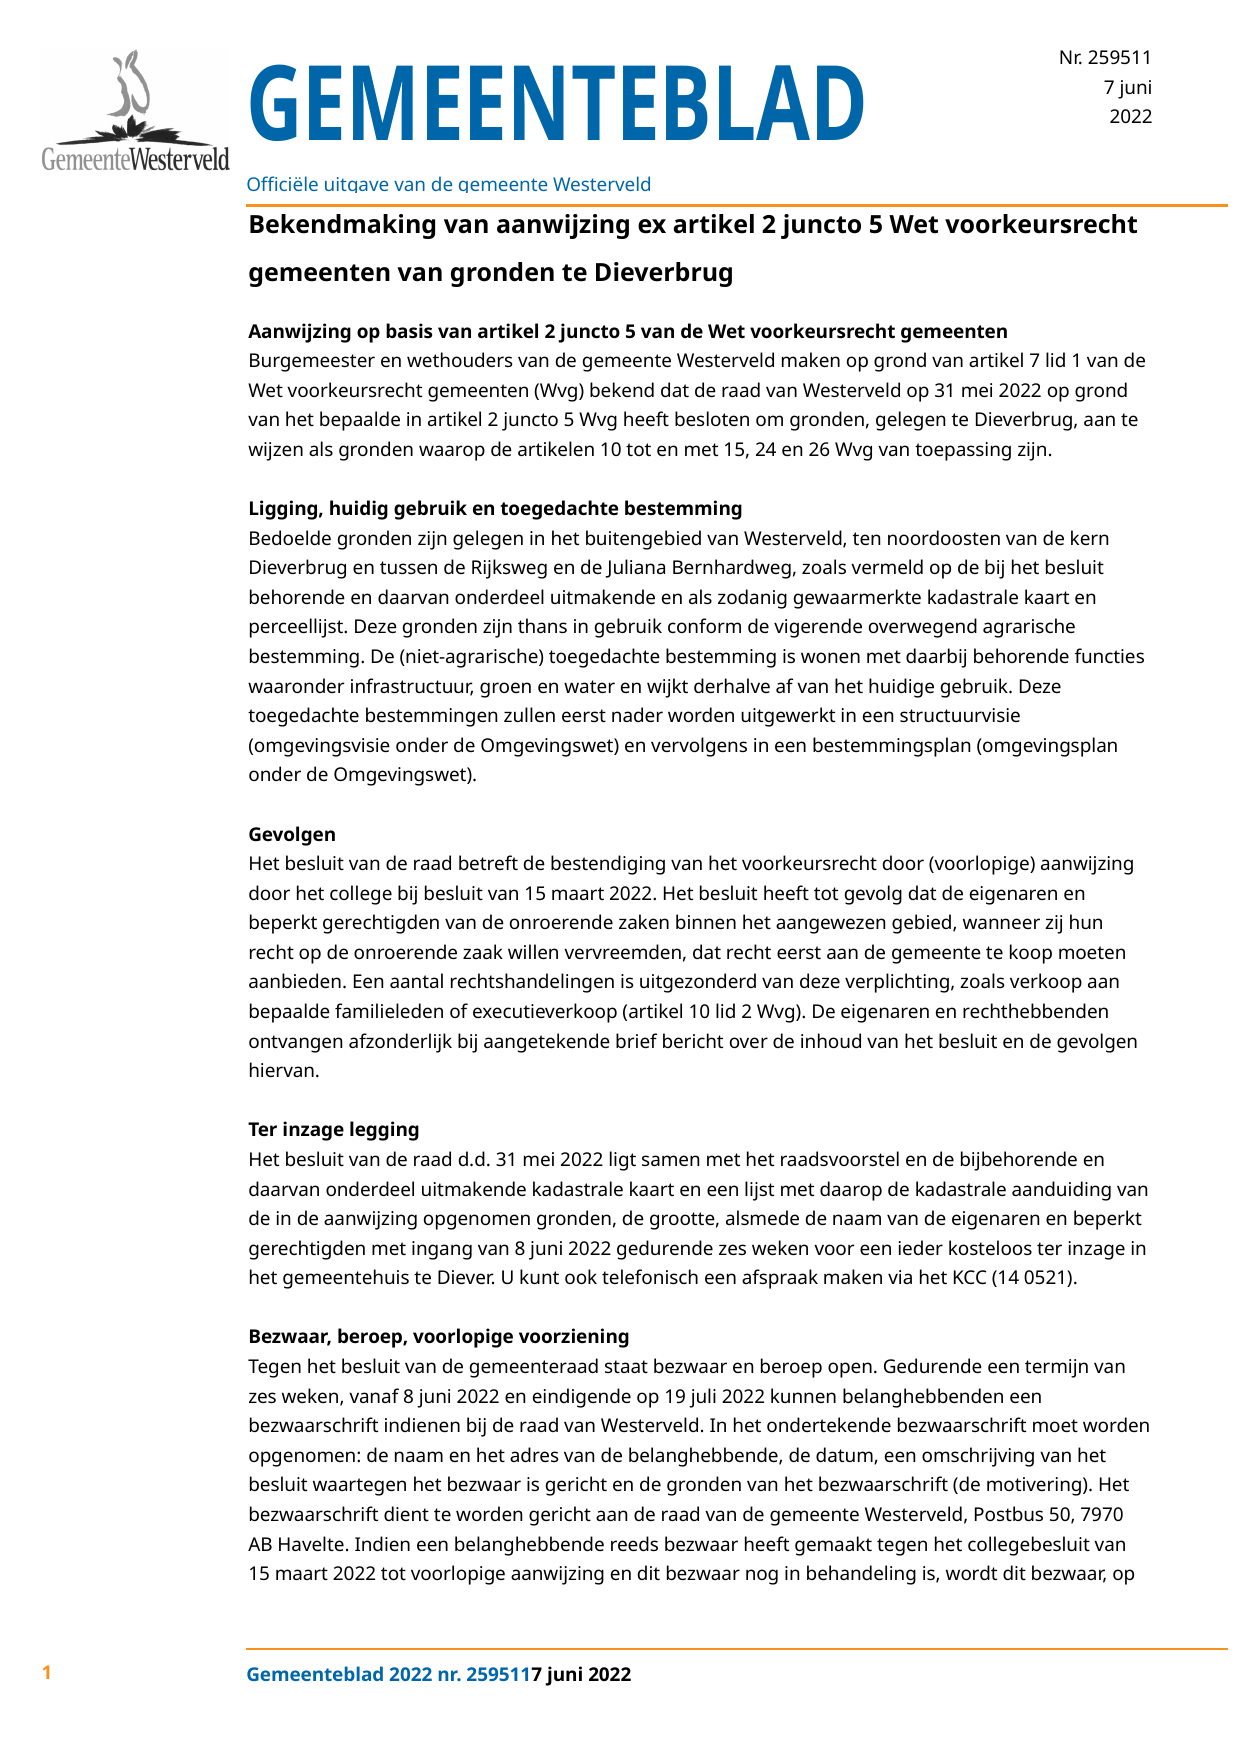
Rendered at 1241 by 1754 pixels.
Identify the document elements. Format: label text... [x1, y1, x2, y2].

text Bezwaar, beroep, voorlopige voorziening [248, 1324, 1152, 1349]
text Aanwijzing op basis van artikel 2 juncto 5 van de Wet voorkeursrecht gemeenten [248, 318, 1152, 344]
text Bekendmaking van aanwijzing ex artikel 2 juncto 5 Wet voorkeursrecht gemeenten van gronden te Dieverbrug [248, 207, 1152, 288]
text Het besluit van de raad d.d. 31 mei 2022 ligt samen met het raadsvoorstel en de bijbehorende en daarvan onderdeel uitmakende kadastrale kaart en een lijst met daarop de kadastrale aanduiding van de in de aanwijzing opgenomen gronden, de grootte, alsmede de naam van de eigenaren en beperkt gerechtigden met ingang van 8 juni 2022 gedurende zes weken voor een ieder kosteloos ter inzage in het gemeentehuis te Diever. U kunt ook telefonisch een afspraak maken via het KCC (14 0521). [248, 1146, 1152, 1290]
text Gevolgen [248, 821, 1152, 847]
text Ligging, huidig gebruik en toegedachte bestemming [248, 495, 1152, 521]
text Tegen het besluit van de gemeenteraad staat bezwaar en beroep open. Gedurende een termijn van zes weken, vanaf 8 juni 2022 en eindigende op 19 juli 2022 kunnen belanghebbenden een bezwaarschrift indienen bij de raad van Westerveld. In het ondertekende bezwaarschrift moet worden opgenomen: de naam en het adres van de belanghebbende, de datum, een omschrijving van het besluit waartegen het bezwaar is gericht en de gronden van het bezwaarschrift (de motivering). Het bezwaarschrift dient te worden gericht aan de raad van de gemeente Westerveld, Postbus 50, 7970 AB Havelte. Indien een belanghebbende reeds bezwaar heeft gemaakt tegen het collegebesluit van 15 maart 2022 tot voorlopige aanwijzing en dit bezwaar nog in behandeling is, wordt dit bezwaar, op [248, 1353, 1152, 1586]
text Het besluit van de raad betreft de bestendiging van het voorkeursrecht door (voorlopige) aanwijzing door het college bij besluit van 15 maart 2022. Het besluit heeft tot gevolg dat de eigenaren en beperkt gerechtigden van de onroerende zaken binnen het aangewezen gebied, wanneer zij hun recht op de onroerende zaak willen vervreemden, dat recht eerst aan de gemeente te koop moeten aanbieden. Een aantal rechtshandelingen is uitgezonderd van deze verplichting, zoals verkoop aan bepaalde familieleden of executieverkoop (artikel 10 lid 2 Wvg). De eigenaren en rechthebbenden ontvangen afzonderlijk bij aangetekende brief bericht over de inhoud van het besluit en de gevolgen hiervan. [248, 850, 1152, 1083]
picture [41, 47, 231, 172]
text Ter inzage legging [248, 1117, 1152, 1142]
text Burgemeester en wethouders van de gemeente Westerveld maken op grond van artikel 7 lid 1 van de Wet voorkeursrecht gemeenten (Wvg) bekend dat de raad van Westerveld op 31 mei 2022 op grond van het bepaalde in artikel 2 juncto 5 Wvg heeft besloten om gronden, gelegen te Dieverbrug, aan te wijzen als gronden waarop de artikelen 10 tot en met 15, 24 en 26 Wvg van toepassing zijn. [248, 347, 1152, 462]
text Bedoelde gronden zijn gelegen in het buitengebied van Westerveld, ten noordoosten van de kern Dieverbrug en tussen de Rijksweg en de Juliana Bernhardweg, zoals vermeld op de bij het besluit behorende en daarvan onderdeel uitmakende en als zodanig gewaarmerkte kadastrale kaart en perceellijst. Deze gronden zijn thans in gebruik conform de vigerende overwegend agrarische bestemming. De (niet-agrarische) toegedachte bestemming is wonen met daarbij behorende functies waaronder infrastructuur, groen en water en wijkt derhalve af van het huidige gebruik. Deze toegedachte bestemmingen zullen eerst nader worden uitgewerkt in een structuurvisie (omgevingsvisie onder de Omgevingswet) en vervolgens in een bestemmingsplan (omgevingsplan onder de Omgevingswet). [248, 525, 1152, 787]
